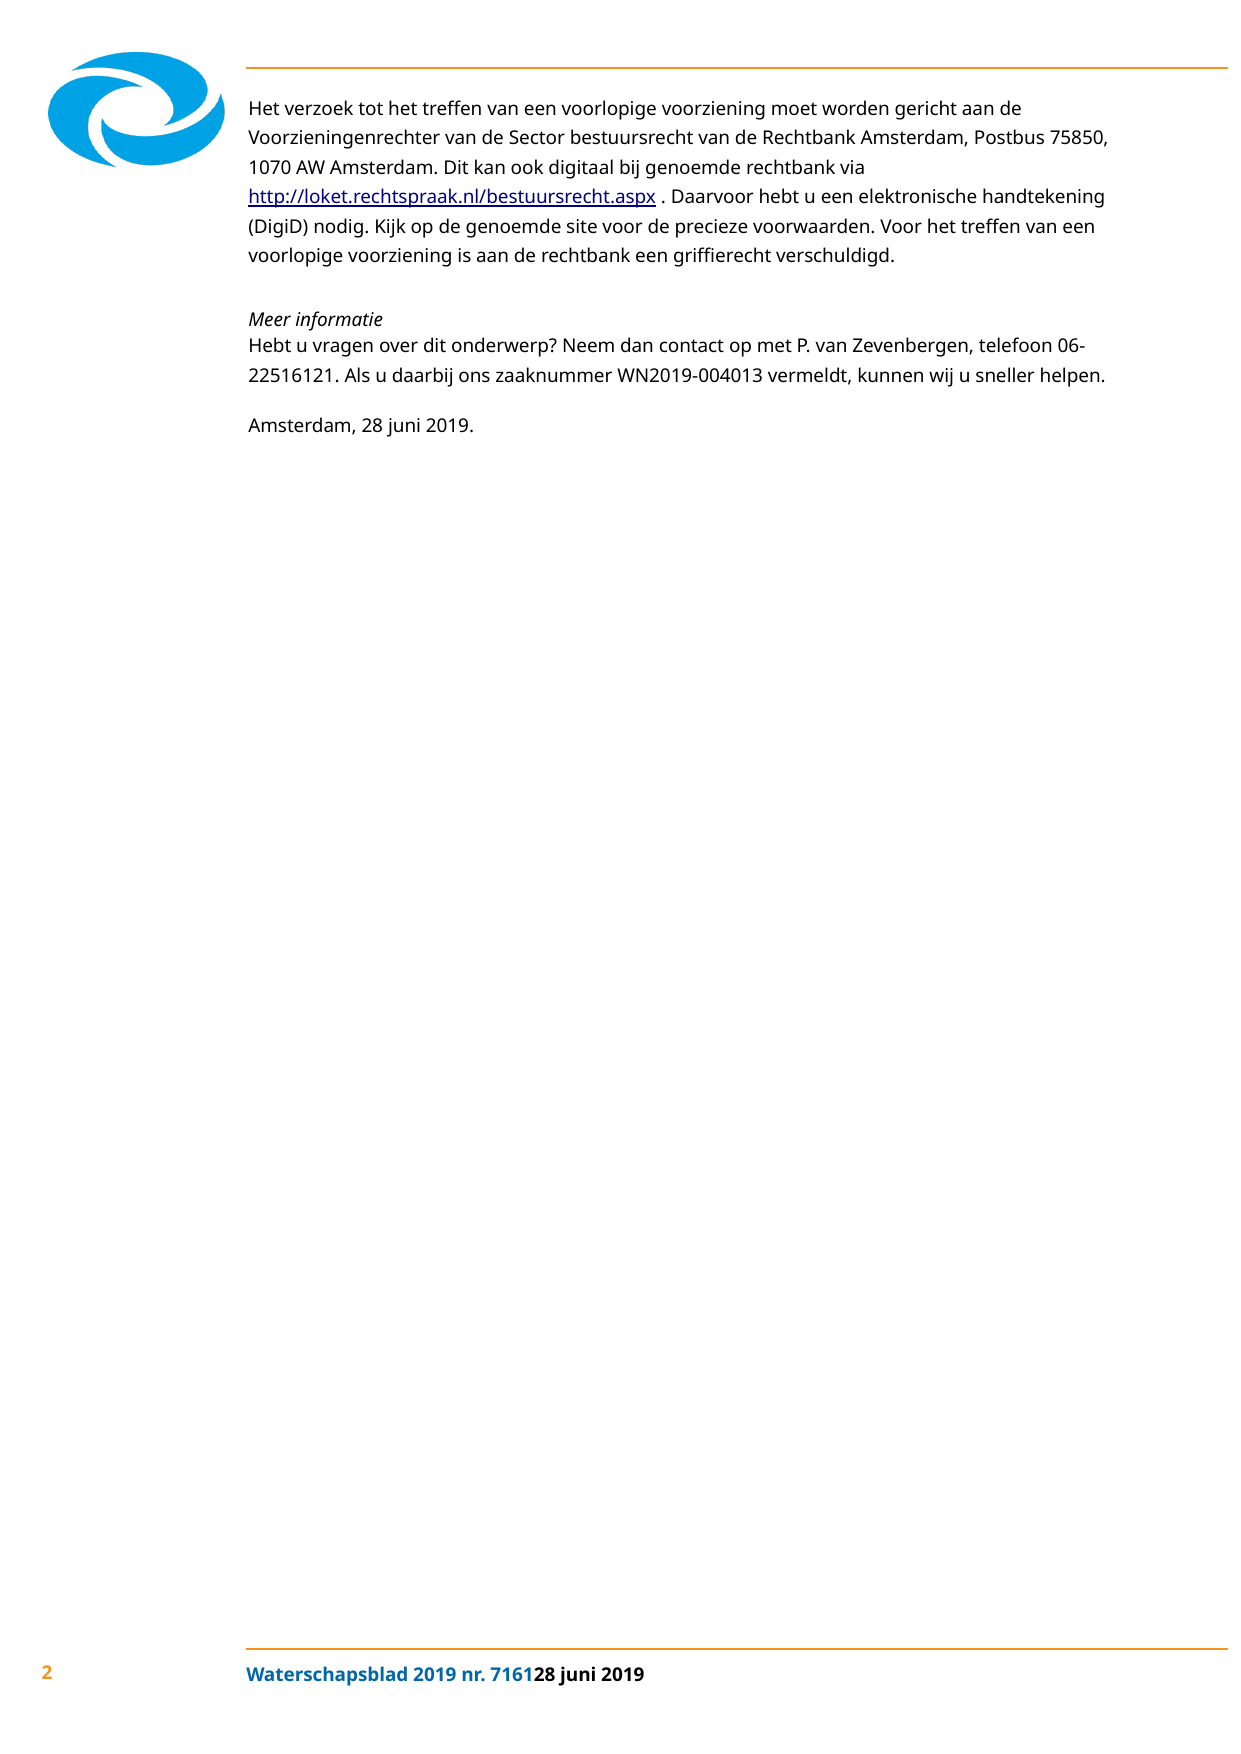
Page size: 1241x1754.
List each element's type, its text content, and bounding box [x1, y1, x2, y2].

picture [41, 47, 231, 172]
text Het verzoek tot het treffen van een voorlopige voorziening moet worden gericht aan de Voorzieningenrechter van de Sector bestuursrecht van de Rechtbank Amsterdam, Postbus 75850, 1070 AW Amsterdam. Dit kan ook digitaal bij genoemde rechtbank via http://loket.rechtspraak.nl/bestuursrecht.aspx . Daarvoor hebt u een elektronische handtekening (DigiD) nodig. Kijk op de genoemde site voor de precieze voorwaarden. Voor het treffen van een voorlopige voorziening is aan de rechtbank een griffierecht verschuldigd. [248, 95, 1152, 268]
text Hebt u vragen over dit onderwerp? Neem dan contact op met P. van Zevenbergen, telefoon 06-22516121. Als u daarbij ons zaaknummer WN2019-004013 vermeldt, kunnen wij u sneller helpen. [248, 332, 1152, 388]
text Amsterdam, 28 juni 2019. [248, 412, 1152, 438]
text Meer informatie [248, 307, 1152, 332]
